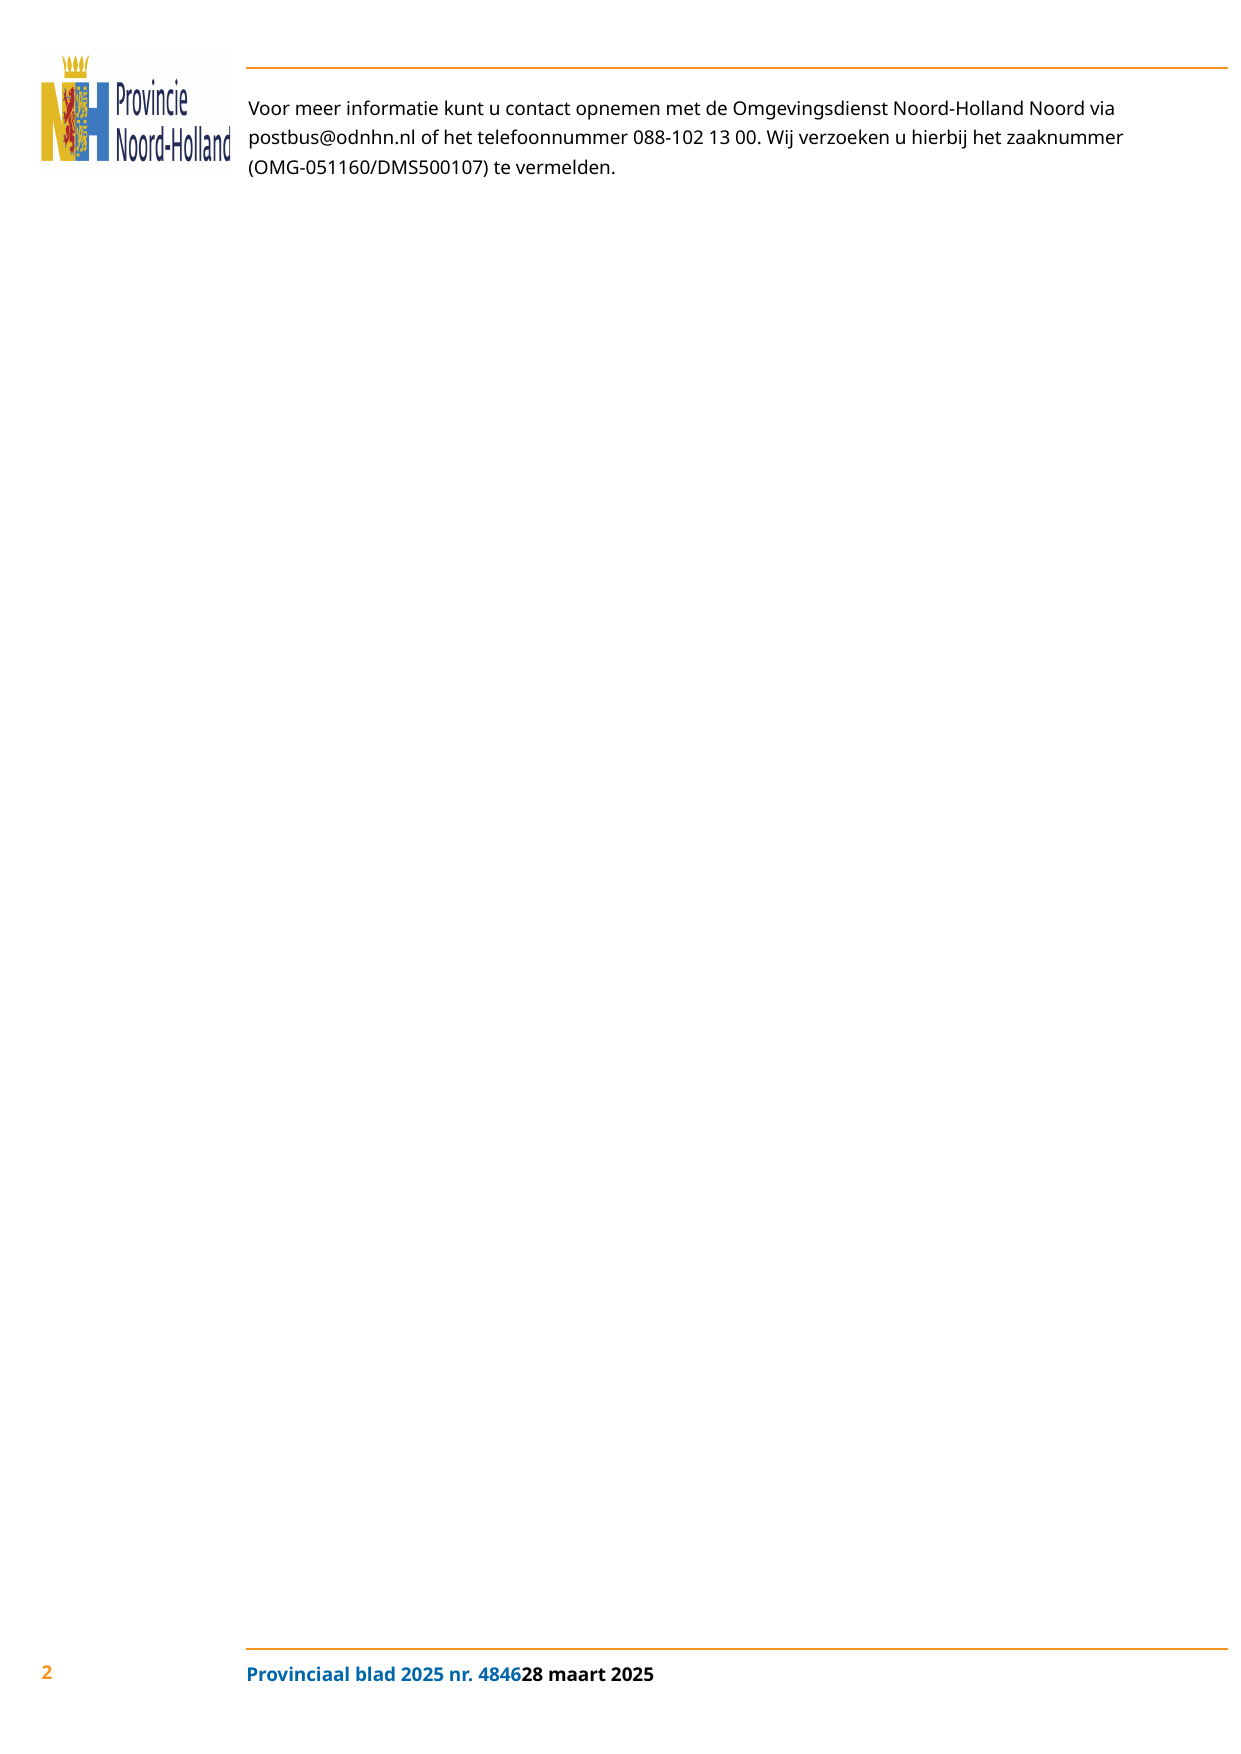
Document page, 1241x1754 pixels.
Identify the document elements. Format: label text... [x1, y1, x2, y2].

text Voor meer informatie kunt u contact opnemen met de Omgevingsdienst Noord-Holland Noord via postbus@odnhn.nl of het telefoonnummer 088-102 13 00. Wij verzoeken u hierbij het zaaknummer (OMG-051160/DMS500107) te vermelden. [248, 95, 1152, 180]
picture [41, 47, 231, 172]
